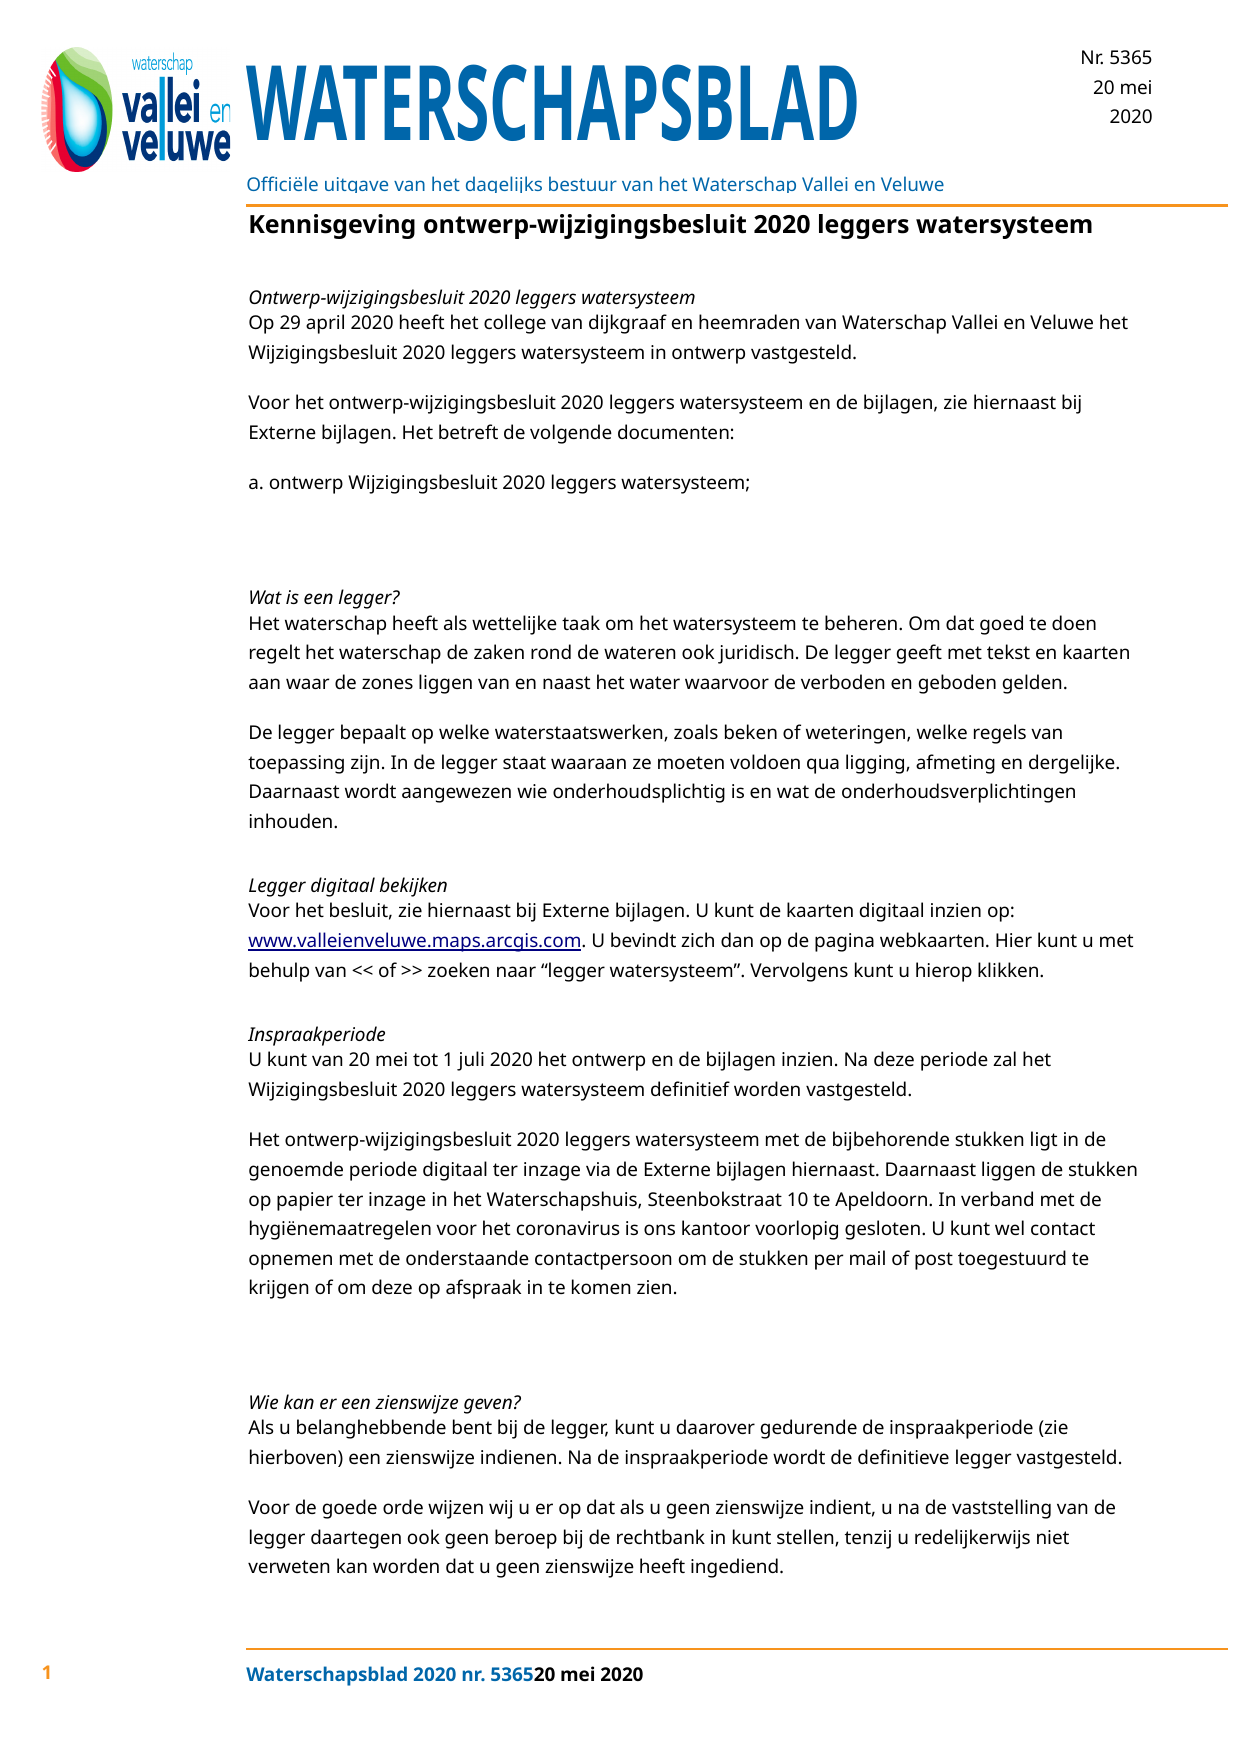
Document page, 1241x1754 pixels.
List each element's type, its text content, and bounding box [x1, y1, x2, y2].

text Kennisgeving ontwerp-wijzigingsbesluit 2020 leggers watersysteem [248, 207, 1152, 241]
text Ontwerp-wijzigingsbesluit 2020 leggers watersysteem [248, 284, 1152, 309]
text Wat is een legger? [248, 584, 1152, 610]
text U kunt van 20 mei tot 1 juli 2020 het ontwerp en de bijlagen inzien. Na deze periode zal het Wijzigingsbesluit 2020 leggers watersysteem definitief worden vastgesteld. [248, 1047, 1152, 1102]
text Op 29 april 2020 heeft het college van dijkgraaf en heemraden van Waterschap Vallei en Veluwe het Wijzigingsbesluit 2020 leggers watersysteem in ontwerp vastgesteld. [248, 309, 1152, 365]
text Legger digitaal bekijken [248, 872, 1152, 898]
picture [41, 47, 231, 172]
text Voor het ontwerp-wijzigingsbesluit 2020 leggers watersysteem en de bijlagen, zie hiernaast bij Externe bijlagen. Het betreft de volgende documenten: [248, 389, 1152, 445]
text Inspraakperiode [248, 1021, 1152, 1047]
text Het ontwerp-wijzigingsbesluit 2020 leggers watersysteem met de bijbehorende stukken ligt in de genoemde periode digitaal ter inzage via de Externe bijlagen hiernaast. Daarnaast liggen de stukken op papier ter inzage in het Waterschapshuis, Steenbokstraat 10 te Apeldoorn. In verband met de hygiënemaatregelen voor het coronavirus is ons kantoor voorlopig gesloten. U kunt wel contact opnemen met de onderstaande contactpersoon om de stukken per mail of post toegestuurd te krijgen of om deze op afspraak in te komen zien. [248, 1127, 1152, 1300]
text a. ontwerp Wijzigingsbesluit 2020 leggers watersysteem; [248, 469, 1152, 495]
text Wie kan er een zienswijze geven? [248, 1389, 1152, 1414]
text Als u belanghebbende bent bij de legger, kunt u daarover gedurende de inspraakperiode (zie hierboven) een zienswijze indienen. Na de inspraakperiode wordt de definitieve legger vastgesteld. [248, 1414, 1152, 1470]
text Het waterschap heeft als wettelijke taak om het watersysteem te beheren. Om dat goed te doen regelt het waterschap de zaken rond de wateren ook juridisch. De legger geeft met tekst en kaarten aan waar de zones liggen van en naast het water waarvoor de verboden en geboden gelden. [248, 610, 1152, 694]
text Voor het besluit, zie hiernaast bij Externe bijlagen. U kunt de kaarten digitaal inzien op: www.valleienveluwe.maps.arcgis.com. U bevindt zich dan op de pagina webkaarten. Hier kunt u met behulp van << of >> zoeken naar “legger watersysteem”. Vervolgens kunt u hierop klikken. [248, 898, 1152, 983]
text De legger bepaalt op welke waterstaatswerken, zoals beken of weteringen, welke regels van toepassing zijn. In de legger staat waaraan ze moeten voldoen qua ligging, afmeting en dergelijke. Daarnaast wordt aangewezen wie onderhoudsplichtig is en wat de onderhoudsverplichtingen inhouden. [248, 719, 1152, 834]
text Voor de goede orde wijzen wij u er op dat als u geen zienswijze indient, u na de vaststelling van de legger daartegen ook geen beroep bij de rechtbank in kunt stellen, tenzij u redelijkerwijs niet verweten kan worden dat u geen zienswijze heeft ingediend. [248, 1494, 1152, 1579]
